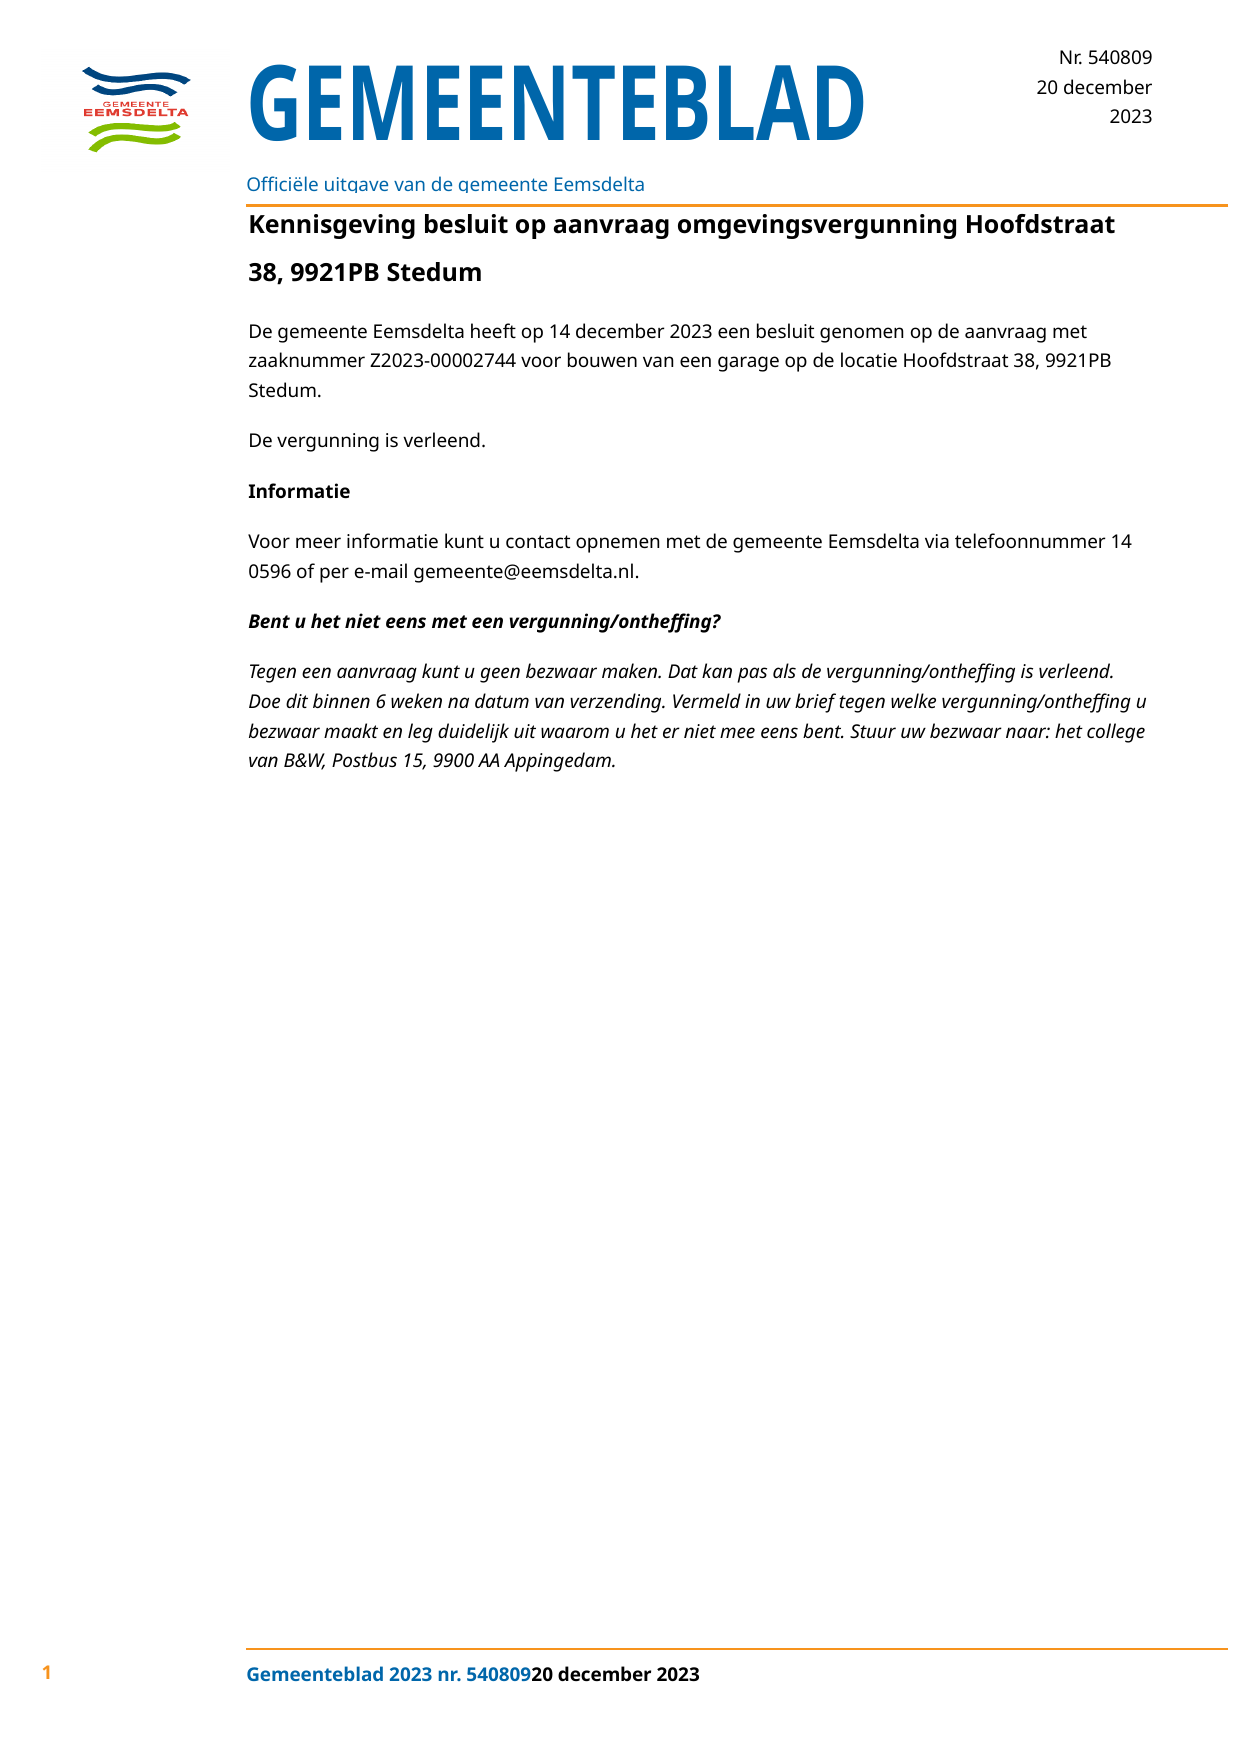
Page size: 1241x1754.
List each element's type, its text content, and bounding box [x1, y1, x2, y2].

text Bent u het niet eens met een vergunning/ontheffing? [248, 608, 1152, 634]
text De vergunning is verleend. [248, 427, 1152, 453]
text De gemeente Eemsdelta heeft op 14 december 2023 een besluit genomen op de aanvraag met zaaknummer Z2023-00002744 voor bouwen van een garage op de locatie Hoofdstraat 38, 9921PB Stedum. [248, 318, 1152, 403]
text Voor meer informatie kunt u contact opnemen met de gemeente Eemsdelta via telefoonnummer 14 0596 of per e-mail gemeente@eemsdelta.nl. [248, 528, 1152, 584]
text Tegen een aanvraag kunt u geen bezwaar maken. Dat kan pas als de vergunning/ontheffing is verleend. Doe dit binnen 6 weken na datum van verzending. Vermeld in uw brief tegen welke vergunning/ontheffing u bezwaar maakt en leg duidelijk uit waarom u het er niet mee eens bent. Stuur uw bezwaar naar: het college van B&W, Postbus 15, 9900 AA Appingedam. [248, 659, 1152, 773]
picture [41, 47, 231, 172]
text Informatie [248, 478, 1152, 504]
text Kennisgeving besluit op aanvraag omgevingsvergunning Hoofdstraat 38, 9921PB Stedum [248, 207, 1152, 288]
